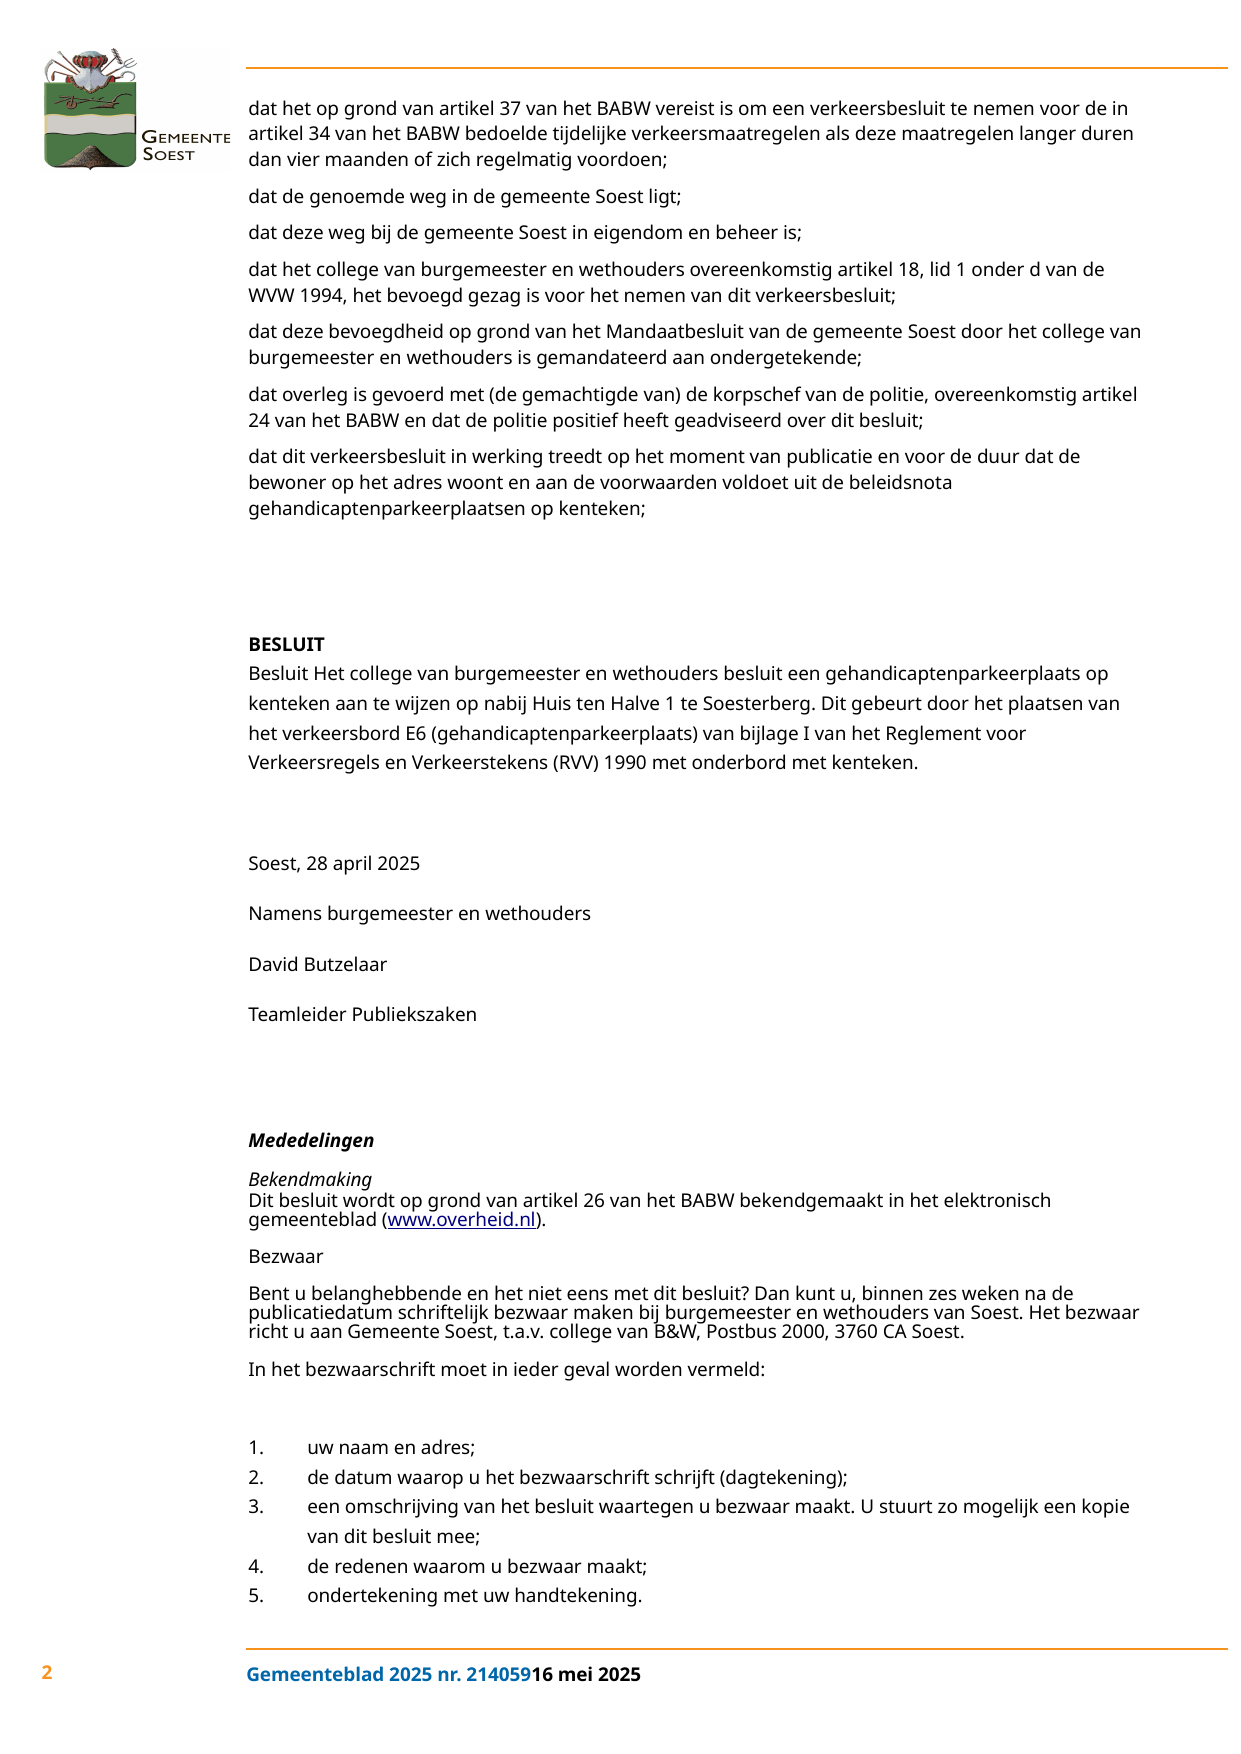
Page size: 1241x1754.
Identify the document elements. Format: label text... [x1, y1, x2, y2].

list de redenen waarom u bezwaar maakt; [248, 1553, 1152, 1578]
text BESLUIT [248, 631, 1152, 657]
list uw naam en adres; [248, 1434, 1152, 1460]
text dat deze weg bij de gemeente Soest in eigendom en beheer is; [248, 219, 1152, 245]
text dat overleg is gevoerd met (de gemachtigde van) de korpschef van de politie, overeenkomstig artikel 24 van het BABW en dat de politie positief heeft geadviseerd over dit besluit; [248, 381, 1152, 432]
text David Butzelaar [248, 951, 1152, 977]
text dat het op grond van artikel 37 van het BABW vereist is om een verkeersbesluit te nemen voor de in artikel 34 van het BABW bedoelde tijdelijke verkeersmaatregelen als deze maatregelen langer duren dan vier maanden of zich regelmatig voordoen; [248, 95, 1152, 172]
text Namens burgemeester en wethouders [248, 901, 1152, 926]
text Soest, 28 april 2025 [248, 850, 1152, 876]
text Teamleider Publiekszaken [248, 1001, 1152, 1027]
list een omschrijving van het besluit waartegen u bezwaar maakt. U stuurt zo mogelijk een kopie van dit besluit mee; [248, 1494, 1152, 1549]
text In het bezwaarschrift moet in ieder geval worden vermeld: [248, 1361, 1152, 1380]
text dat dit verkeersbesluit in werking treedt op het moment van publicatie en voor de duur dat de bewoner op het adres woont en aan de voorwaarden voldoet uit de beleidsnota gehandicaptenparkeerplaatsen op kenteken; [248, 443, 1152, 521]
text Bent u belanghebbende en het niet eens met dit besluit? Dan kunt u, binnen zes weken na de publicatiedatum schriftelijk bezwaar maken bij burgemeester en wethouders van Soest. Het bezwaar richt u aan Gemeente Soest, t.a.v. college van B&W, Postbus 2000, 3760 CA Soest. [248, 1285, 1152, 1343]
text Bekendmaking [248, 1166, 1152, 1192]
text dat het college van burgemeester en wethouders overeenkomstig artikel 18, lid 1 onder d van de WVW 1994, het bevoegd gezag is voor het nemen van dit verkeersbesluit; [248, 256, 1152, 308]
text dat de genoemde weg in de gemeente Soest ligt; [248, 183, 1152, 209]
text dat deze bevoegdheid op grond van het Mandaatbesluit van de gemeente Soest door het college van burgemeester en wethouders is gemandateerd aan ondergetekende; [248, 319, 1152, 370]
text Besluit Het college van burgemeester en wethouders besluit een gehandicaptenparkeerplaats op kenteken aan te wijzen op nabij Huis ten Halve 1 te Soesterberg. Dit gebeurt door het plaatsen van het verkeersbord E6 (gehandicaptenparkeerplaats) van bijlage I van het Reglement voor Verkeersregels en Verkeerstekens (RVV) 1990 met onderbord met kenteken. [248, 661, 1152, 775]
picture [41, 47, 231, 172]
text Bezwaar [248, 1248, 1152, 1267]
text Mededelingen [248, 1127, 1152, 1152]
list de datum waarop u het bezwaarschrift schrijft (dagtekening); [248, 1464, 1152, 1490]
list ondertekening met uw handtekening. [248, 1582, 1152, 1608]
text Dit besluit wordt op grond van artikel 26 van het BABW bekendgemaakt in het elektronisch gemeenteblad (www.overheid.nl). [248, 1192, 1152, 1230]
